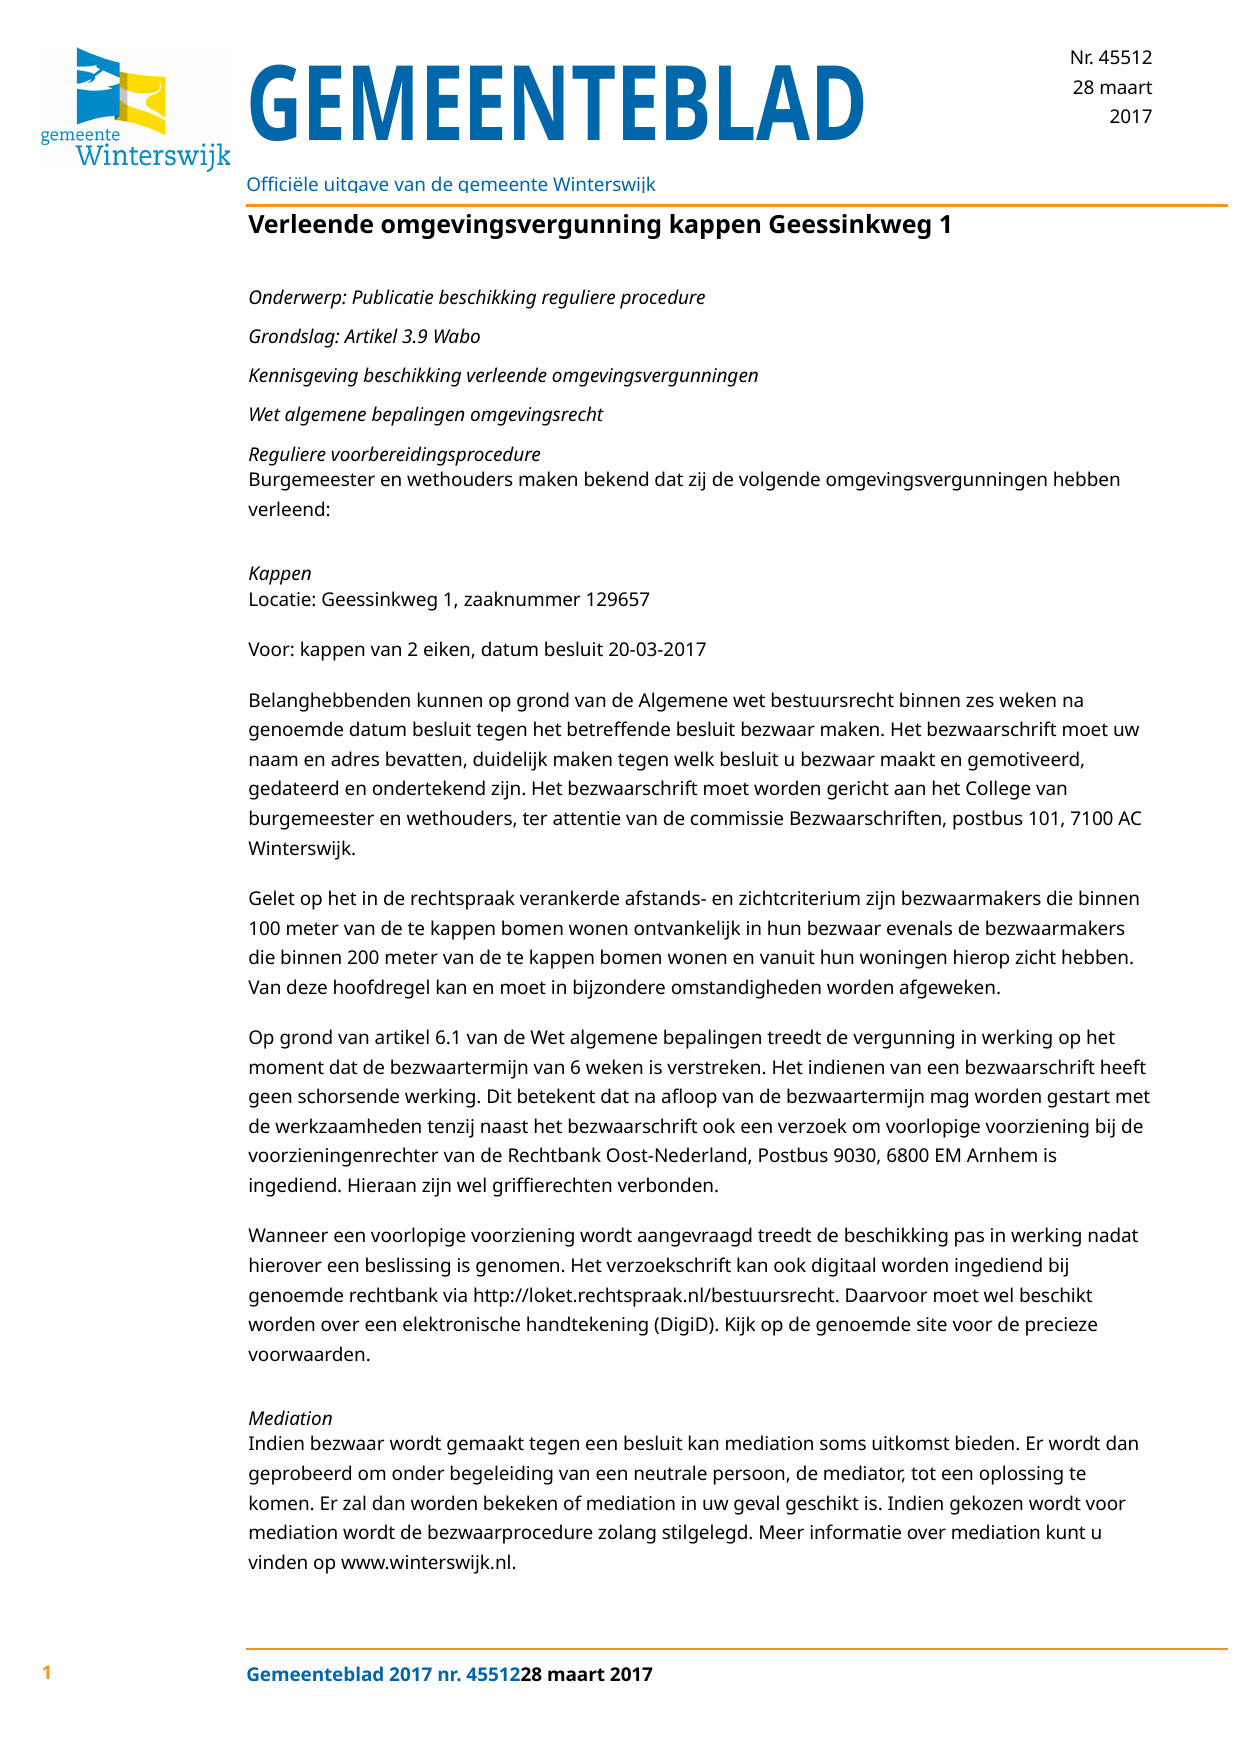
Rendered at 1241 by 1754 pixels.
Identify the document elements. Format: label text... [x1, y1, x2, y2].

text Burgemeester en wethouders maken bekend dat zij de volgende omgevingsvergunningen hebben verleend: [248, 467, 1152, 522]
text Op grond van artikel 6.1 van de Wet algemene bepalingen treedt de vergunning in werking op het moment dat de bezwaartermijn van 6 weken is verstreken. Het indienen van een bezwaarschrift heeft geen schorsende werking. Dit betekent dat na afloop van de bezwaartermijn mag worden gestart met de werkzaamheden tenzij naast het bezwaarschrift ook een verzoek om voorlopige voorziening bij de voorzieningenrechter van de Rechtbank Oost-Nederland, Postbus 9030, 6800 EM Arnhem is ingediend. Hieraan zijn wel griffierechten verbonden. [248, 1024, 1152, 1198]
text Kappen [248, 560, 1152, 586]
text Belanghebbenden kunnen op grond van de Algemene wet bestuursrecht binnen zes weken na genoemde datum besluit tegen het betreffende besluit bezwaar maken. Het bezwaarschrift moet uw naam en adres bevatten, duidelijk maken tegen welk besluit u bezwaar maakt en gemotiveerd, gedateerd en ondertekend zijn. Het bezwaarschrift moet worden gericht aan het College van burgemeester en wethouders, ter attentie van de commissie Bezwaarschriften, postbus 101, 7100 AC Winterswijk. [248, 687, 1152, 860]
text Verleende omgevingsvergunning kappen Geessinkweg 1 [248, 207, 1152, 241]
text Reguliere voorbereidingsprocedure [248, 441, 1152, 467]
text Locatie: Geessinkweg 1, zaaknummer 129657 [248, 586, 1152, 612]
text Grondslag: Artikel 3.9 Wabo [248, 323, 1152, 349]
text Onderwerp: Publicatie beschikking reguliere procedure [248, 284, 1152, 309]
text Mediation [248, 1405, 1152, 1431]
text Voor: kappen van 2 eiken, datum besluit 20-03-2017 [248, 636, 1152, 662]
picture [225, 153, 231, 162]
text Gelet op het in de rechtspraak verankerde afstands- en zichtcriterium zijn bezwaarmakers die binnen 100 meter van de te kappen bomen wonen ontvankelijk in hun bezwaar evenals de bezwaarmakers die binnen 200 meter van de te kappen bomen wonen en vanuit hun woningen hierop zicht hebben. Van deze hoofdregel kan en moet in bijzondere omstandigheden worden afgeweken. [248, 885, 1152, 999]
text Indien bezwaar wordt gemaakt tegen een besluit kan mediation soms uitkomst bieden. Er wordt dan geprobeerd om onder begeleiding van een neutrale persoon, de mediator, tot een oplossing te komen. Er zal dan worden bekeken of mediation in uw geval geschikt is. Indien gekozen wordt voor mediation wordt de bezwaarprocedure zolang stilgelegd. Meer informatie over mediation kunt u vinden op www.winterswijk.nl. [248, 1431, 1152, 1575]
text Kennisgeving beschikking verleende omgevingsvergunningen [248, 362, 1152, 388]
text Wanneer een voorlopige voorziening wordt aangevraagd treedt de beschikking pas in werking nadat hierover een beslissing is genomen. Het verzoekschrift kan ook digitaal worden ingediend bij genoemde rechtbank via http://loket.rechtspraak.nl/bestuursrecht. Daarvoor moet wel beschikt worden over een elektronische handtekening (DigiD). Kijk op de genoemde site voor de precieze voorwaarden. [248, 1223, 1152, 1367]
text Wet algemene bepalingen omgevingsrecht [248, 402, 1152, 427]
picture [41, 47, 231, 172]
